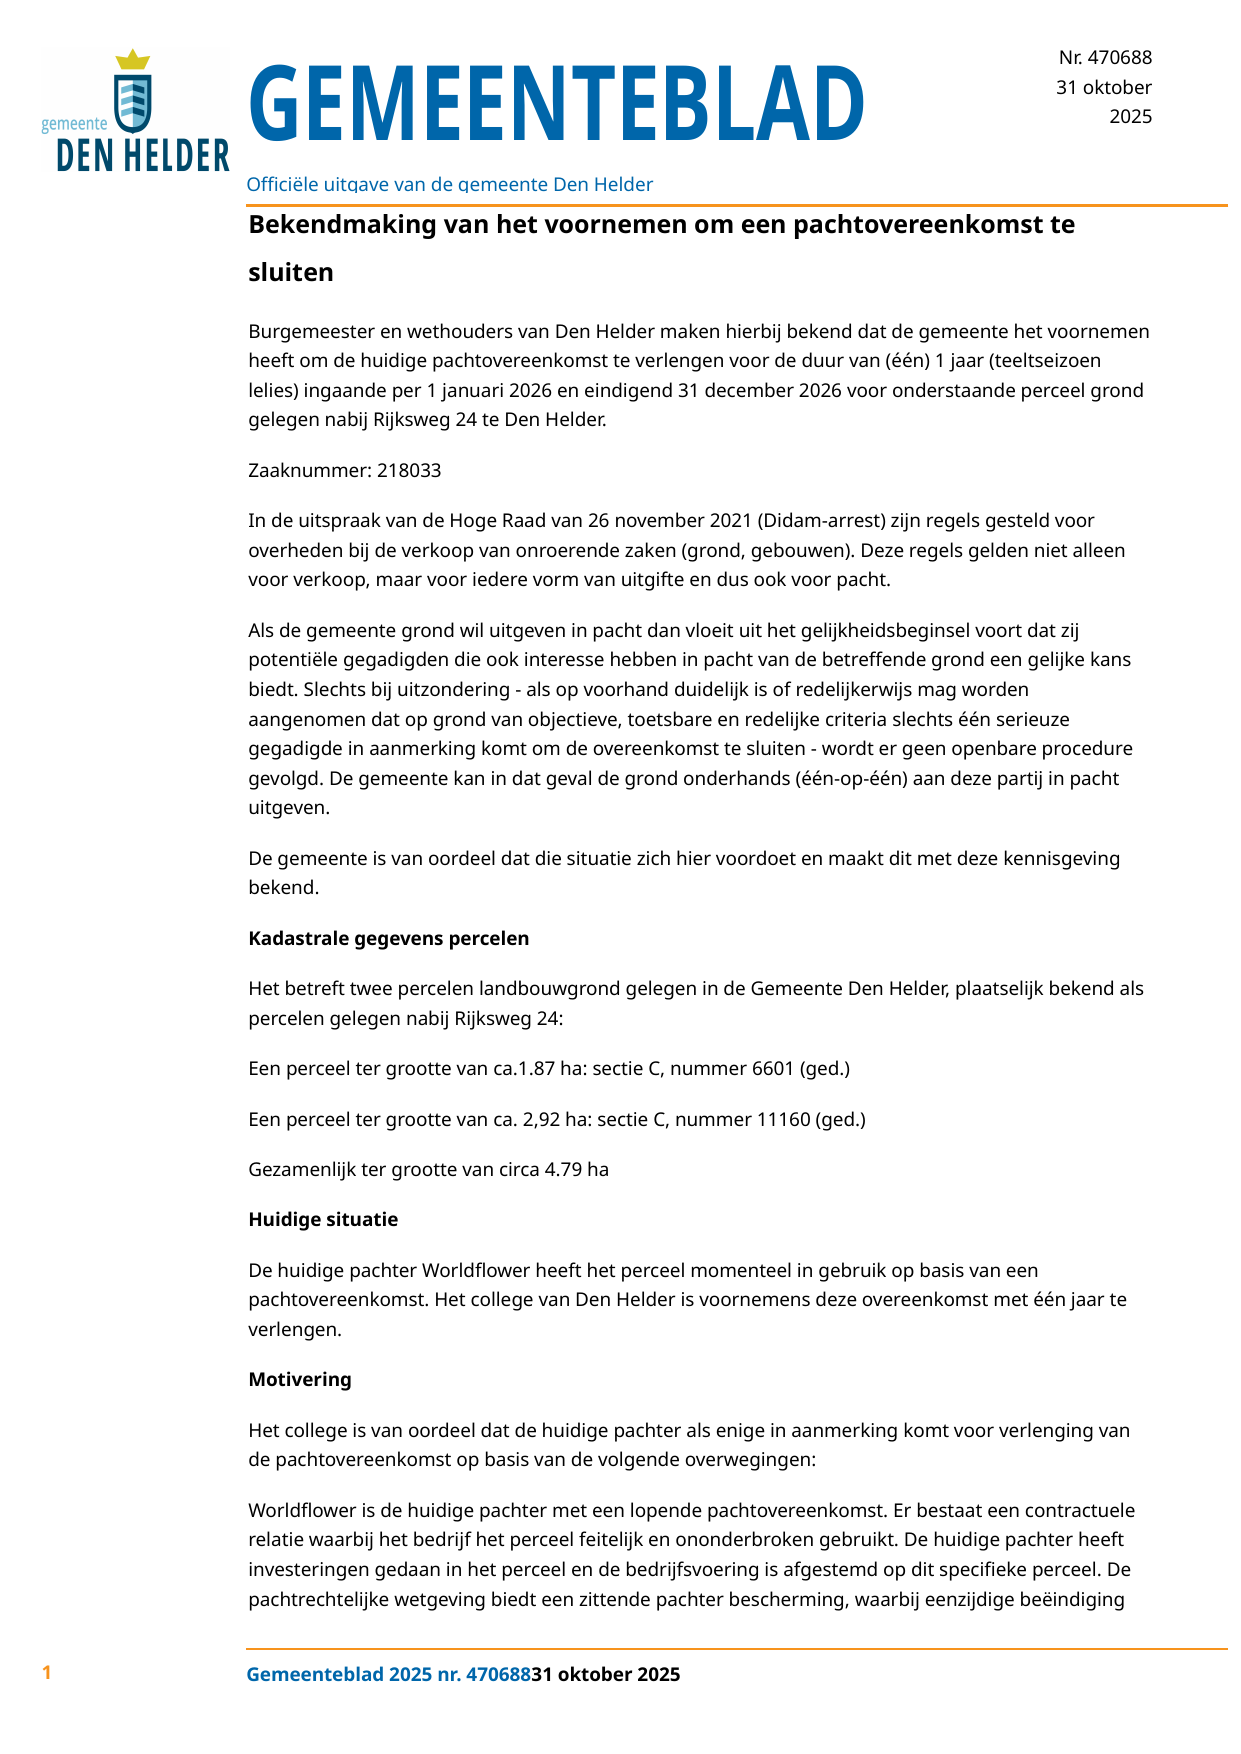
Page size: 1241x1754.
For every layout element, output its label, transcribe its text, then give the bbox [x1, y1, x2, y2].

text Kadastrale gegevens percelen [248, 925, 1152, 951]
picture [100, 154, 106, 172]
text Huidige situatie [248, 1207, 1152, 1232]
text Het betreft twee percelen landbouwgrond gelegen in de Gemeente Den Helder, plaatselijk bekend als percelen gelegen nabij Rijksweg 24: [248, 975, 1152, 1031]
text In de uitspraak van de Hoge Raad van 26 november 2021 (Didam-arrest) zijn regels gesteld voor overheden bij de verkoop van onroerende zaken (grond, gebouwen). Deze regels gelden niet alleen voor verkoop, maar voor iedere vorm van uitgifte en dus ook voor pacht. [248, 507, 1152, 592]
text Bekendmaking van het voornemen om een pachtovereenkomst te sluiten [248, 207, 1152, 288]
text De huidige pachter Worldflower heeft het perceel momenteel in gebruik op basis van een pachtovereenkomst. Het college van Den Helder is voornemens deze overeenkomst met één jaar te verlengen. [248, 1257, 1152, 1342]
text Als de gemeente grond wil uitgeven in pacht dan vloeit uit het gelijkheidsbeginsel voort dat zij potentiële gegadigden die ook interesse hebben in pacht van de betreffende grond een gelijke kans biedt. Slechts bij uitzondering - als op voorhand duidelijk is of redelijkerwijs mag worden aangenomen dat op grond van objectieve, toetsbare en redelijke criteria slechts één serieuze gegadigde in aanmerking komt om de overeenkomst te sluiten - wordt er geen openbare procedure gevolgd. De gemeente kan in dat geval de grond onderhands (één-op-één) aan deze partij in pacht uitgeven. [248, 617, 1152, 820]
picture [41, 47, 231, 172]
picture [130, 157, 135, 172]
text Zaaknummer: 218033 [248, 457, 1152, 483]
text Motivering [248, 1367, 1152, 1392]
text Een perceel ter grootte van ca. 2,92 ha: sectie C, nummer 11160 (ged.) [248, 1106, 1152, 1132]
text Gezamenlijk ter grootte van circa 4.79 ha [248, 1156, 1152, 1182]
text Het college is van oordeel dat de huidige pachter als enige in aanmerking komt voor verlenging van de pachtovereenkomst op basis van de volgende overwegingen: [248, 1417, 1152, 1472]
picture [220, 160, 224, 172]
picture [182, 144, 187, 165]
text Burgemeester en wethouders van Den Helder maken hierbij bekend dat de gemeente het voornemen heeft om de huidige pachtovereenkomst te verlengen voor de duur van (één) 1 jaar (teeltseizoen lelies) ingaande per 1 januari 2026 en eindigend 31 december 2026 voor onderstaande perceel grond gelegen nabij Rijksweg 24 te Den Helder. [248, 318, 1152, 432]
text Worldflower is de huidige pachter met een lopende pachtovereenkomst. Er bestaat een contractuele relatie waarbij het bedrijf het perceel feitelijk en ononderbroken gebruikt. De huidige pachter heeft investeringen gedaan in het perceel en de bedrijfsvoering is afgestemd op dit specifieke perceel. De pachtrechtelijke wetgeving biedt een zittende pachter bescherming, waarbij eenzijdige beëindiging [248, 1497, 1152, 1612]
picture [63, 144, 68, 165]
text Een perceel ter grootte van ca.1.87 ha: sectie C, nummer 6601 (ged.) [248, 1055, 1152, 1081]
text De gemeente is van oordeel dat die situatie zich hier voordoet en maakt dit met deze kennisgeving bekend. [248, 845, 1152, 900]
